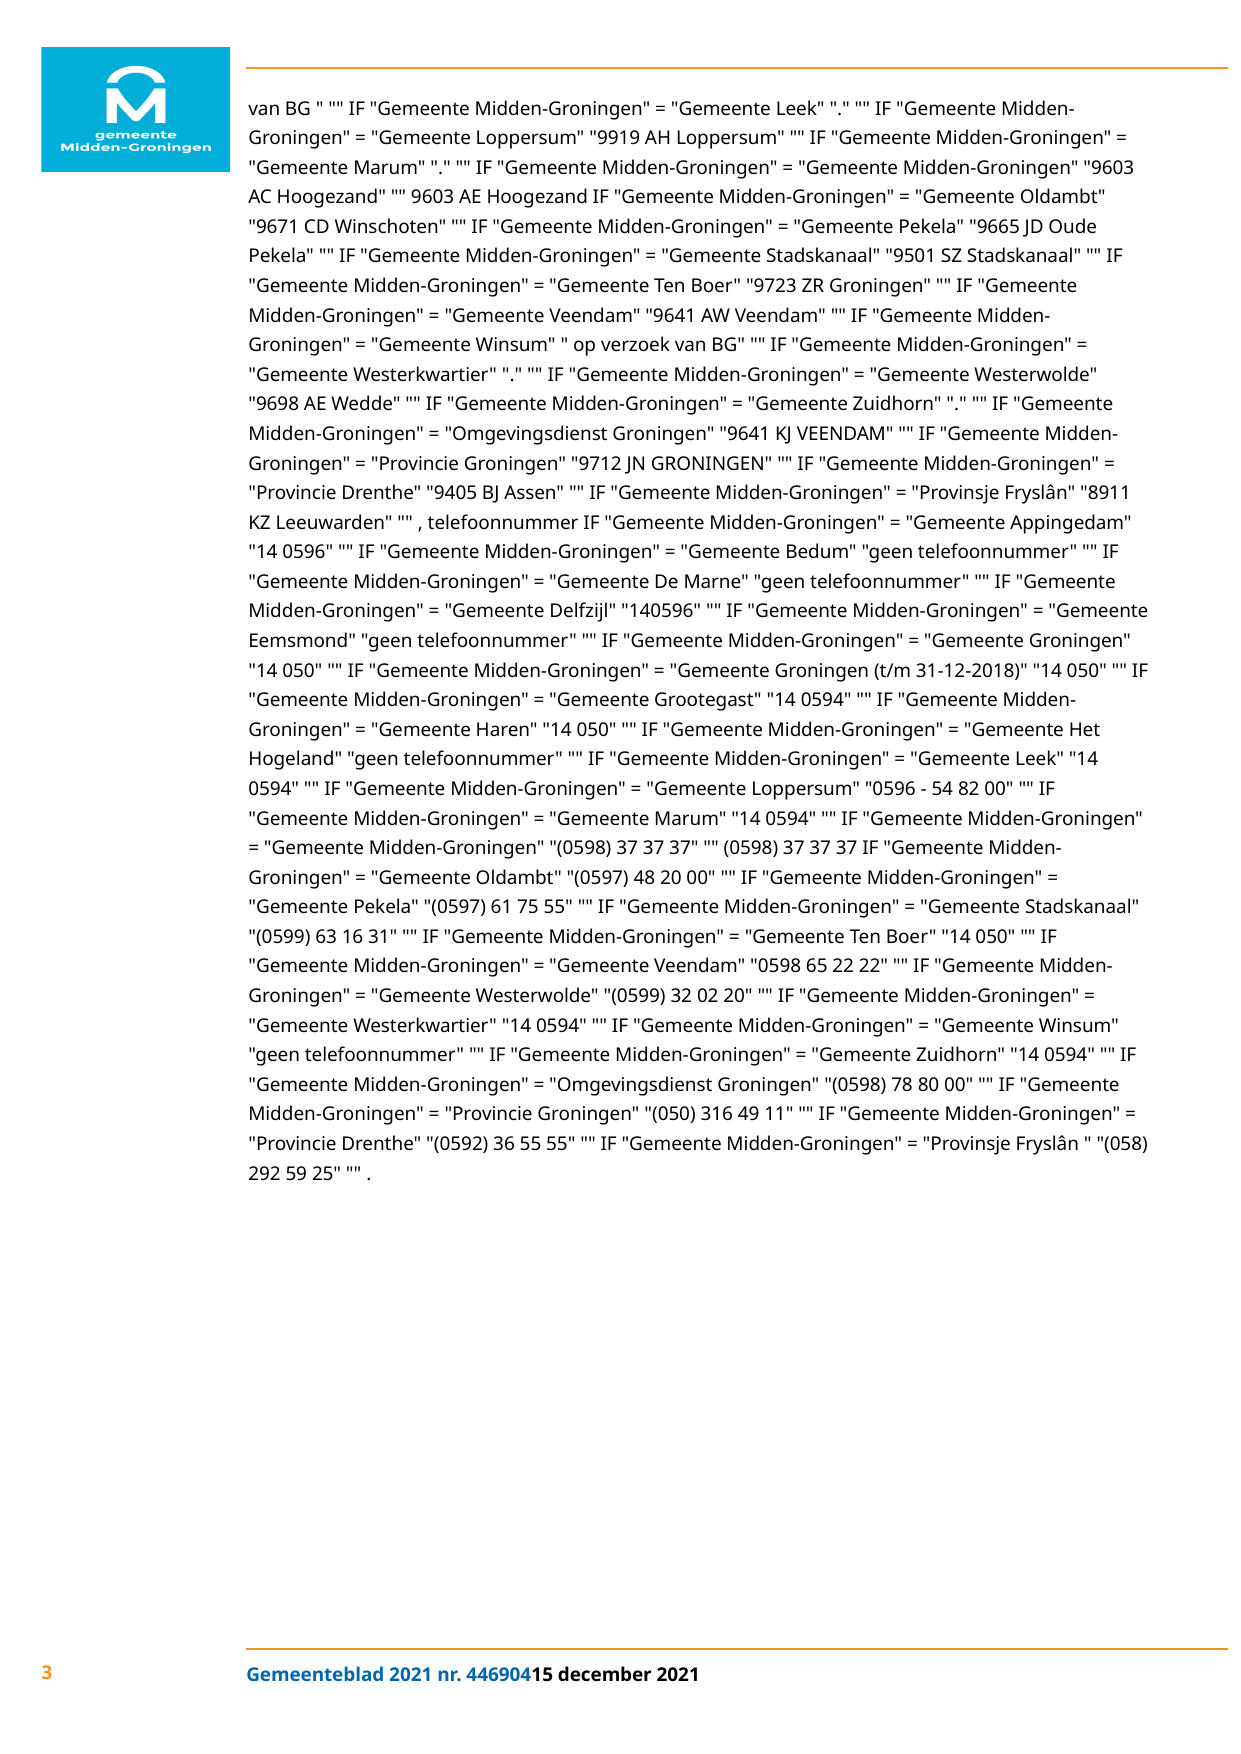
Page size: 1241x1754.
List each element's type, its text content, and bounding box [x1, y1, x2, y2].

text van BG " "" IF "Gemeente Midden-Groningen" = "Gemeente Leek" "." "" IF "Gemeente Midden-Groningen" = "Gemeente Loppersum" "9919 AH Loppersum" "" IF "Gemeente Midden-Groningen" = "Gemeente Marum" "." "" IF "Gemeente Midden-Groningen" = "Gemeente Midden-Groningen" "9603 AC Hoogezand" "" 9603 AE Hoogezand IF "Gemeente Midden-Groningen" = "Gemeente Oldambt" "9671 CD Winschoten" "" IF "Gemeente Midden-Groningen" = "Gemeente Pekela" "9665 JD Oude Pekela" "" IF "Gemeente Midden-Groningen" = "Gemeente Stadskanaal" "9501 SZ Stadskanaal" "" IF "Gemeente Midden-Groningen" = "Gemeente Ten Boer" "9723 ZR Groningen" "" IF "Gemeente Midden-Groningen" = "Gemeente Veendam" "9641 AW Veendam" "" IF "Gemeente Midden-Groningen" = "Gemeente Winsum" " op verzoek van BG" "" IF "Gemeente Midden-Groningen" = "Gemeente Westerkwartier" "." "" IF "Gemeente Midden-Groningen" = "Gemeente Westerwolde" "9698 AE Wedde" "" IF "Gemeente Midden-Groningen" = "Gemeente Zuidhorn" "." "" IF "Gemeente Midden-Groningen" = "Omgevingsdienst Groningen" "9641 KJ VEENDAM" "" IF "Gemeente Midden-Groningen" = "Provincie Groningen" "9712 JN GRONINGEN" "" IF "Gemeente Midden-Groningen" = "Provincie Drenthe" "9405 BJ Assen" "" IF "Gemeente Midden-Groningen" = "Provinsje Fryslân" "8911 KZ Leeuwarden" "" , telefoonnummer IF "Gemeente Midden-Groningen" = "Gemeente Appingedam" "14 0596" "" IF "Gemeente Midden-Groningen" = "Gemeente Bedum" "geen telefoonnummer" "" IF "Gemeente Midden-Groningen" = "Gemeente De Marne" "geen telefoonnummer" "" IF "Gemeente Midden-Groningen" = "Gemeente Delfzijl" "140596" "" IF "Gemeente Midden-Groningen" = "Gemeente Eemsmond" "geen telefoonnummer" "" IF "Gemeente Midden-Groningen" = "Gemeente Groningen" "14 050" "" IF "Gemeente Midden-Groningen" = "Gemeente Groningen (t/m 31-12-2018)" "14 050" "" IF "Gemeente Midden-Groningen" = "Gemeente Grootegast" "14 0594" "" IF "Gemeente Midden-Groningen" = "Gemeente Haren" "14 050" "" IF "Gemeente Midden-Groningen" = "Gemeente Het Hogeland" "geen telefoonnummer" "" IF "Gemeente Midden-Groningen" = "Gemeente Leek" "14 0594" "" IF "Gemeente Midden-Groningen" = "Gemeente Loppersum" "0596 - 54 82 00" "" IF "Gemeente Midden-Groningen" = "Gemeente Marum" "14 0594" "" IF "Gemeente Midden-Groningen" = "Gemeente Midden-Groningen" "(0598) 37 37 37" "" (0598) 37 37 37 IF "Gemeente Midden-Groningen" = "Gemeente Oldambt" "(0597) 48 20 00" "" IF "Gemeente Midden-Groningen" = "Gemeente Pekela" "(0597) 61 75 55" "" IF "Gemeente Midden-Groningen" = "Gemeente Stadskanaal" "(0599) 63 16 31" "" IF "Gemeente Midden-Groningen" = "Gemeente Ten Boer" "14 050" "" IF "Gemeente Midden-Groningen" = "Gemeente Veendam" "0598 65 22 22" "" IF "Gemeente Midden-Groningen" = "Gemeente Westerwolde" "(0599) 32 02 20" "" IF "Gemeente Midden-Groningen" = "Gemeente Westerkwartier" "14 0594" "" IF "Gemeente Midden-Groningen" = "Gemeente Winsum" "geen telefoonnummer" "" IF "Gemeente Midden-Groningen" = "Gemeente Zuidhorn" "14 0594" "" IF "Gemeente Midden-Groningen" = "Omgevingsdienst Groningen" "(0598) 78 80 00" "" IF "Gemeente Midden-Groningen" = "Provincie Groningen" "(050) 316 49 11" "" IF "Gemeente Midden-Groningen" = "Provincie Drenthe" "(0592) 36 55 55" "" IF "Gemeente Midden-Groningen" = "Provinsje Fryslân " "(058) 292 59 25" "" . [248, 95, 1152, 1186]
picture [107, 89, 165, 122]
picture [108, 66, 164, 82]
picture [184, 146, 190, 153]
